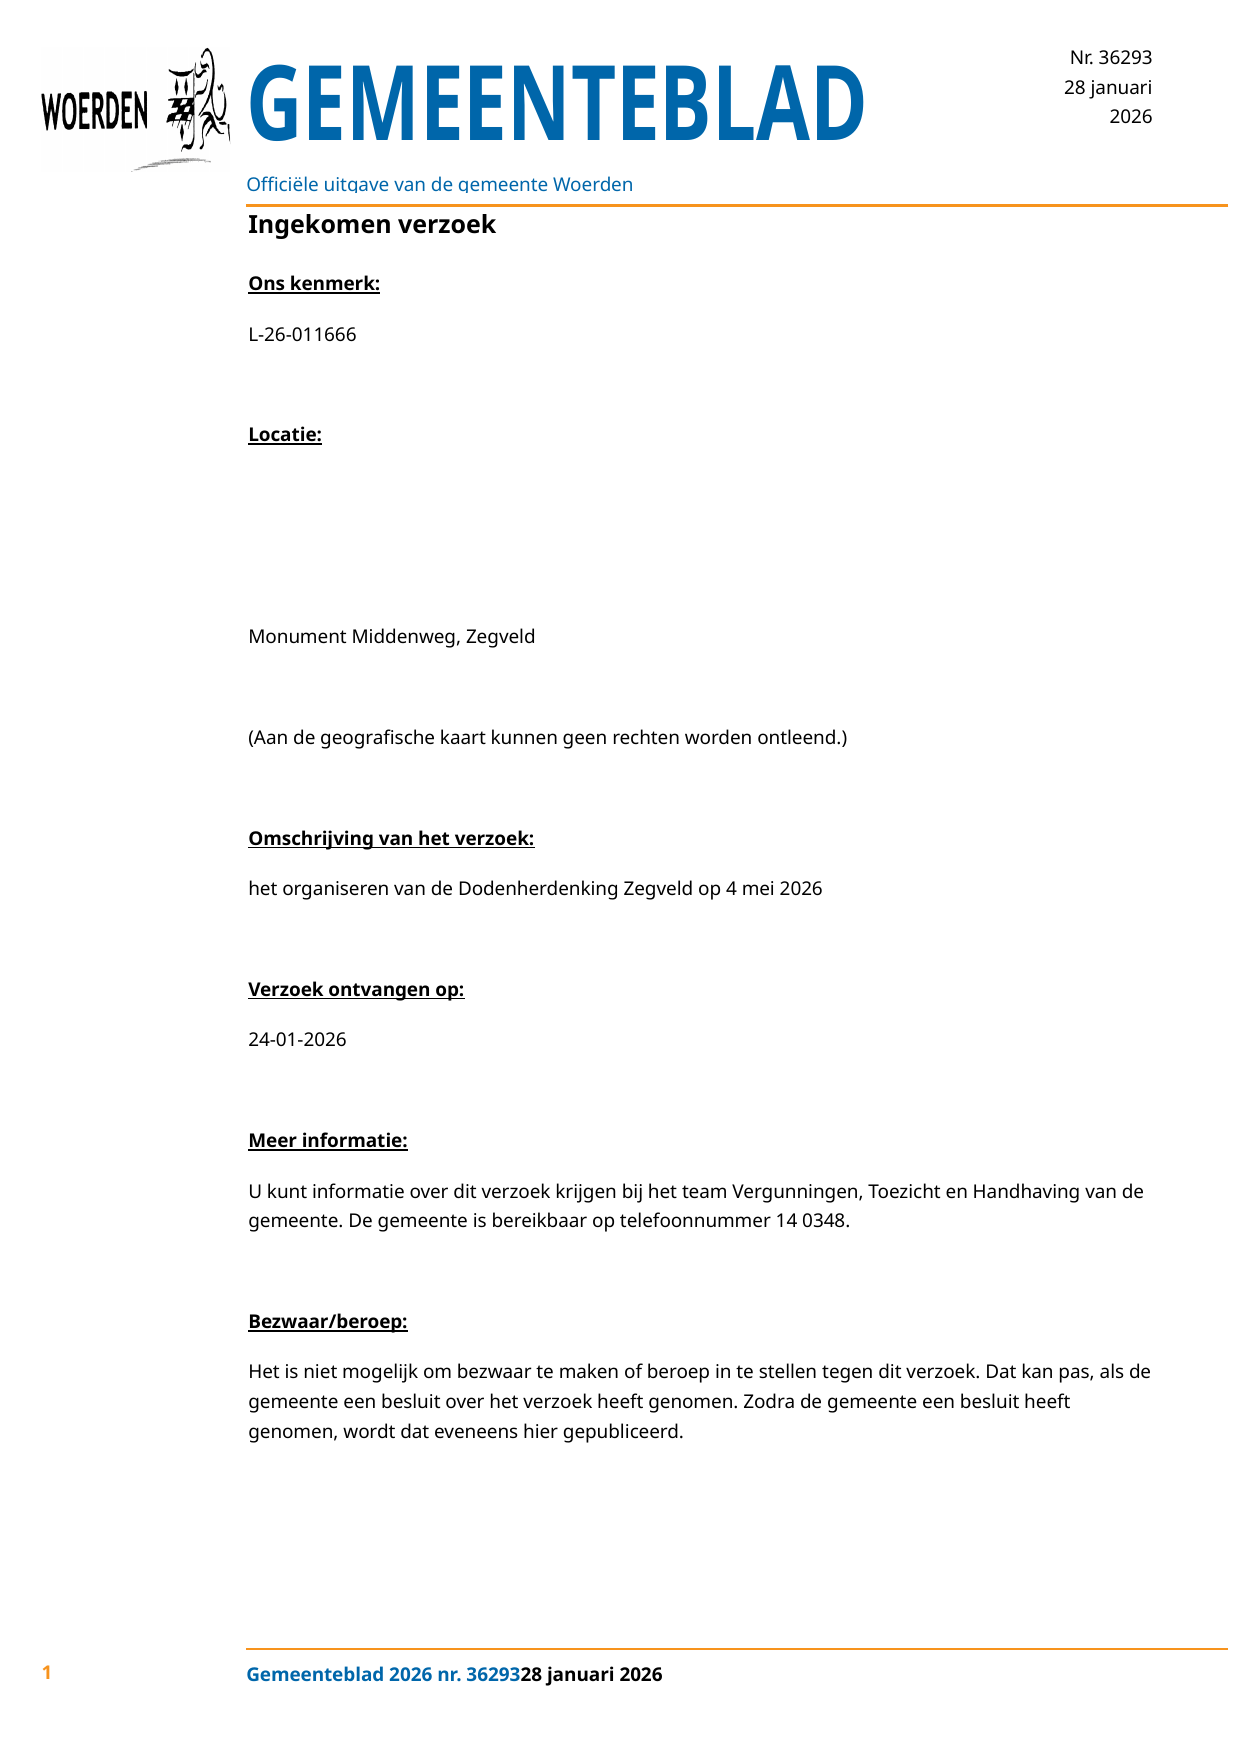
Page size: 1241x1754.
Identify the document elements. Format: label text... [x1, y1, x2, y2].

text (Aan de geografische kaart kunnen geen rechten worden ontleend.) [248, 724, 1152, 750]
text Ingekomen verzoek [248, 207, 1152, 241]
picture [41, 47, 231, 172]
text 24-01-2026 [248, 1027, 1152, 1052]
text U kunt informatie over dit verzoek krijgen bij het team Vergunningen, Toezicht en Handhaving van de gemeente. De gemeente is bereikbaar op telefoonnummer 14 0348. [248, 1178, 1152, 1233]
text Meer informatie: [248, 1127, 1152, 1153]
text Verzoek ontvangen op: [248, 976, 1152, 1002]
text L-26-011666 [248, 321, 1152, 346]
text Locatie: [248, 422, 1152, 447]
text Het is niet mogelijk om bezwaar te maken of beroep in te stellen tegen dit verzoek. Dat kan pas, als de gemeente een besluit over het verzoek heeft genomen. Zodra de gemeente een besluit heeft genomen, wordt dat eveneens hier gepubliceerd. [248, 1359, 1152, 1443]
text Ons kenmerk: [248, 270, 1152, 296]
text Bezwaar/beroep: [248, 1308, 1152, 1334]
text Omschrijving van het verzoek: [248, 825, 1152, 851]
text Monument Middenweg, Zegveld [248, 623, 1152, 649]
text het organiseren van de Dodenherdenking Zegveld op 4 mei 2026 [248, 875, 1152, 901]
